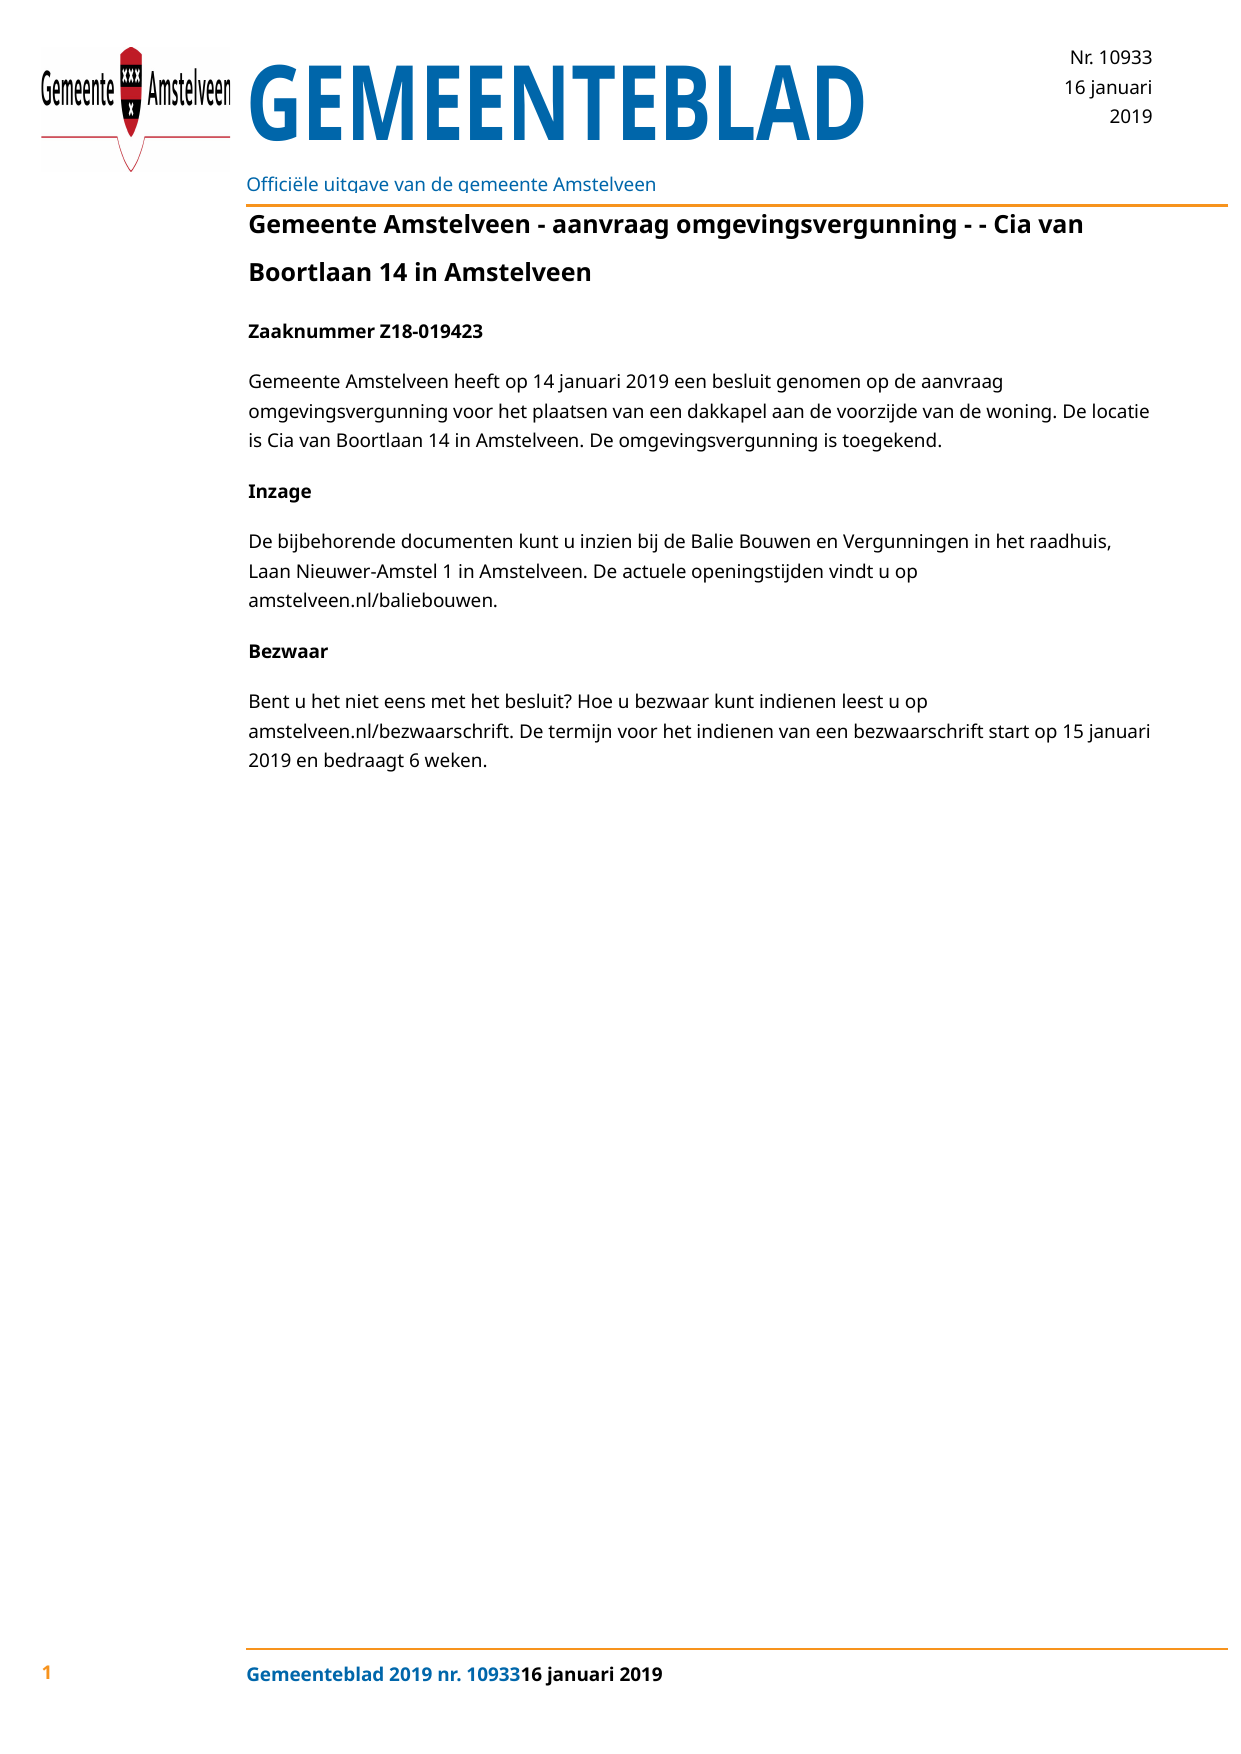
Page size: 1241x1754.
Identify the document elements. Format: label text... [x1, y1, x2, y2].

text Gemeente Amstelveen - aanvraag omgevingsvergunning - - Cia van Boortlaan 14 in Amstelveen [248, 207, 1152, 288]
text De bijbehorende documenten kunt u inzien bij de Balie Bouwen en Vergunningen in het raadhuis, Laan Nieuwer-Amstel 1 in Amstelveen. De actuele openingstijden vindt u op amstelveen.nl/baliebouwen. [248, 528, 1152, 613]
text Bezwaar [248, 638, 1152, 664]
text Zaaknummer Z18-019423 [248, 318, 1152, 344]
text Inzage [248, 478, 1152, 504]
picture [41, 47, 231, 172]
text Bent u het niet eens met het besluit? Hoe u bezwaar kunt indienen leest u op amstelveen.nl/bezwaarschrift. De termijn voor het indienen van een bezwaarschrift start op 15 januari 2019 en bedraagt 6 weken. [248, 688, 1152, 773]
text Gemeente Amstelveen heeft op 14 januari 2019 een besluit genomen op de aanvraag omgevingsvergunning voor het plaatsen van een dakkapel aan de voorzijde van de woning. De locatie is Cia van Boortlaan 14 in Amstelveen. De omgevingsvergunning is toegekend. [248, 368, 1152, 453]
